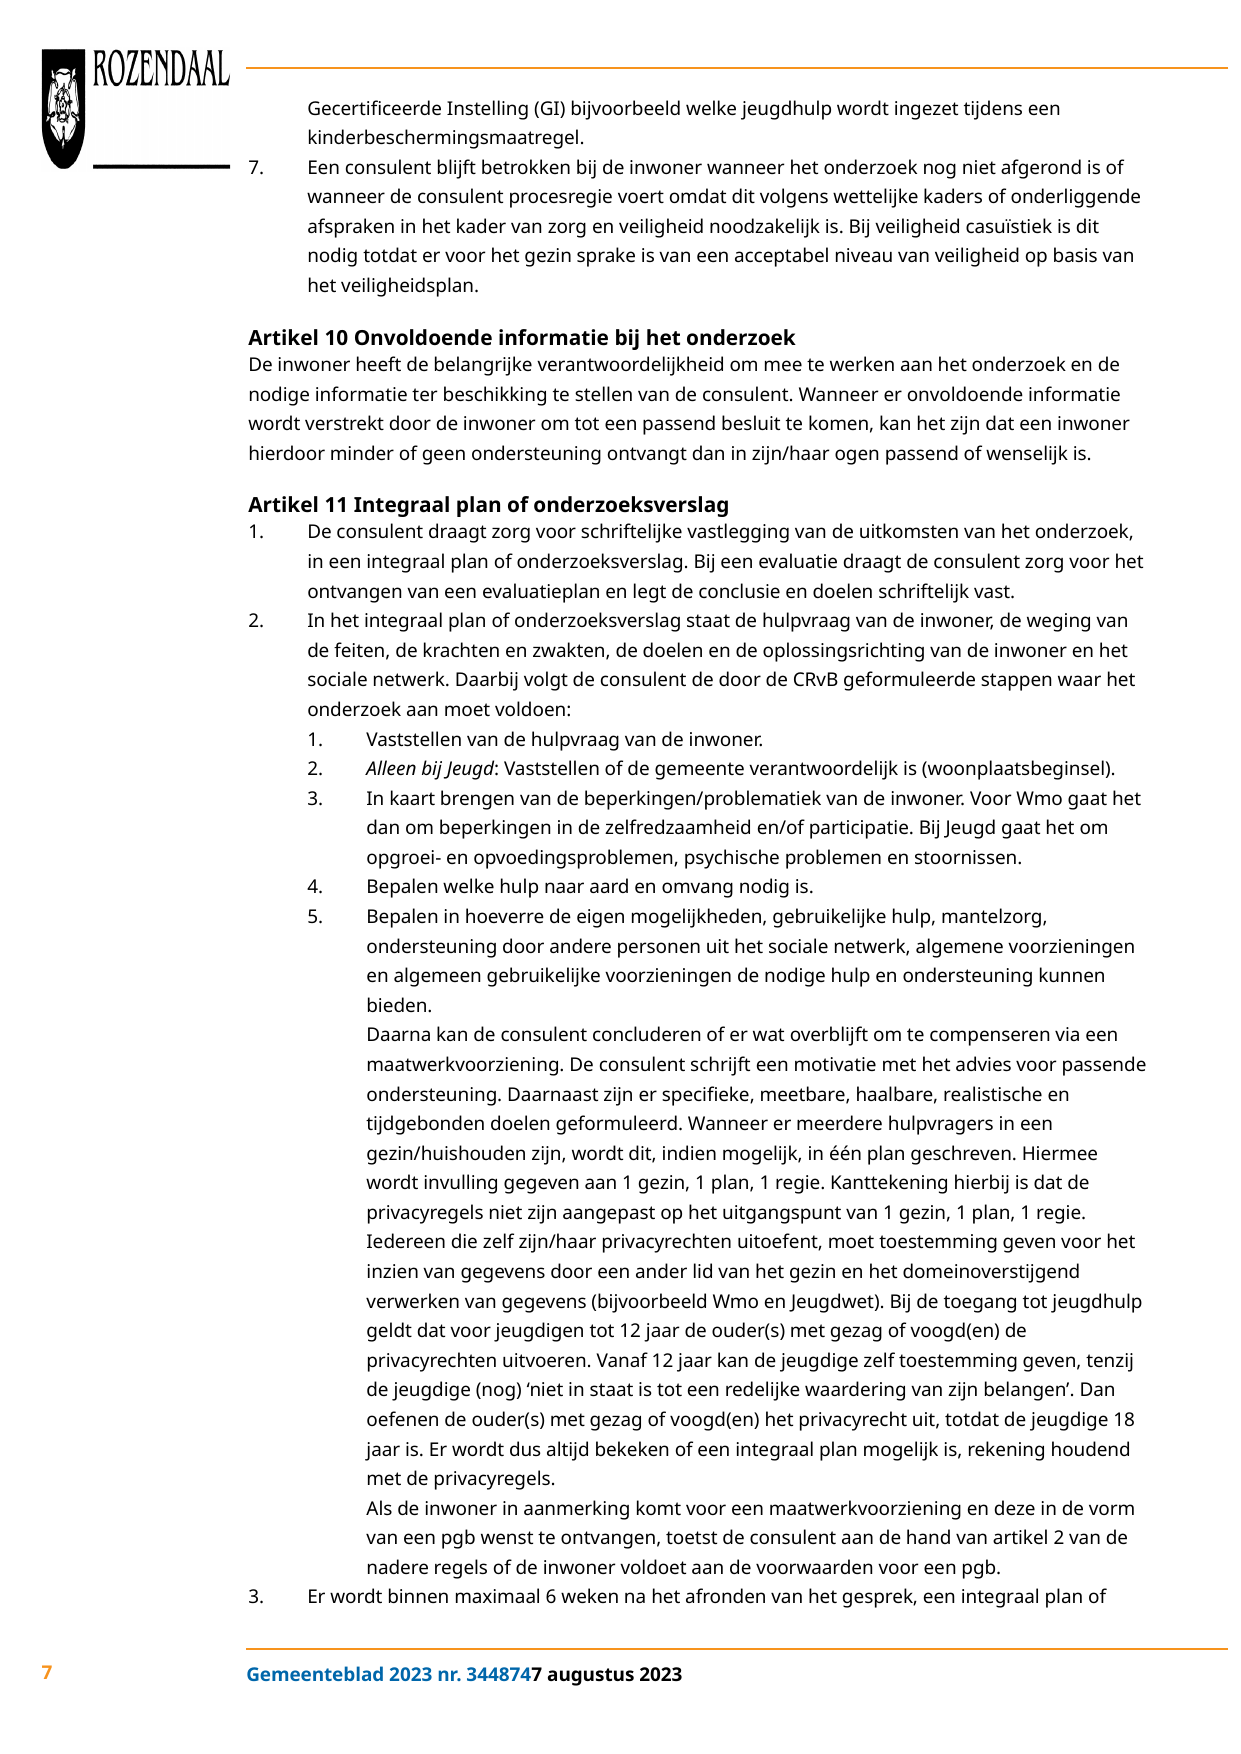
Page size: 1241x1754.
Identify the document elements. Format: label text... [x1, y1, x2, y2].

list Daarna kan de consulent concluderen of er wat overblijft om te compenseren via een maatwerkvoorziening. De consulent schrijft een motivatie met het advies voor passende ondersteuning. Daarnaast zijn er specifieke, meetbare, haalbare, realistische en tijdgebonden doelen geformuleerd. Wanneer er meerdere hulpvragers in een gezin/huishouden zijn, wordt dit, indien mogelijk, in één plan geschreven. Hiermee wordt invulling gegeven aan 1 gezin, 1 plan, 1 regie. Kanttekening hierbij is dat de privacyregels niet zijn aangepast op het uitgangspunt van 1 gezin, 1 plan, 1 regie. Iedereen die zelf zijn/haar privacyrechten uitoefent, moet toestemming geven voor het inzien van gegevens door een ander lid van het gezin en het domeinoverstijgend verwerken van gegevens (bijvoorbeeld Wmo en Jeugdwet). Bij de toegang tot jeugdhulp geldt dat voor jeugdigen tot 12 jaar de ouder(s) met gezag of voogd(en) de privacyrechten uitvoeren. Vanaf 12 jaar kan de jeugdige zelf toestemming geven, tenzij de jeugdige (nog) ‘niet in staat is tot een redelijke waardering van zijn belangen’. Dan oefenen de ouder(s) met gezag of voogd(en) het privacyrecht uit, totdat de jeugdige 18 jaar is. Er wordt dus altijd bekeken of een integraal plan mogelijk is, rekening houdend met de privacyregels. [307, 1022, 1152, 1491]
list Bepalen welke hulp naar aard en omvang nodig is. [307, 874, 1152, 899]
text Artikel 10 Onvoldoende informatie bij het onderzoek [248, 323, 1152, 351]
list In het integraal plan of onderzoeksverslag staat de hulpvraag van de inwoner, de weging van de feiten, de krachten en zwakten, de doelen en de oplossingsrichting van de inwoner en het sociale netwerk. Daarbij volgt de consulent de door de CRvB geformuleerde stappen waar het onderzoek aan moet voldoen: [248, 607, 1152, 722]
list Als de inwoner in aanmerking komt voor een maatwerkvoorziening en deze in de vorm van een pgb wenst te ontvangen, toetst de consulent aan de hand van artikel 2 van de nadere regels of de inwoner voldoet aan de voorwaarden voor een pgb. [307, 1495, 1152, 1580]
text Artikel 11 Integraal plan of onderzoeksverslag [248, 490, 1152, 519]
text De inwoner heeft de belangrijke verantwoordelijkheid om mee te werken aan het onderzoek en de nodige informatie ter beschikking te stellen van de consulent. Wanneer er onvoldoende informatie wordt verstrekt door de inwoner om tot een passend besluit te komen, kan het zijn dat een inwoner hierdoor minder of geen ondersteuning ontvangt dan in zijn/haar ogen passend of wenselijk is. [248, 351, 1152, 466]
list Er wordt binnen maximaal 6 weken na het afronden van het gesprek, een integraal plan of [248, 1584, 1152, 1609]
list Bepalen in hoeverre de eigen mogelijkheden, gebruikelijke hulp, mantelzorg, ondersteuning door andere personen uit het sociale netwerk, algemene voorzieningen en algemeen gebruikelijke voorzieningen de nodige hulp en ondersteuning kunnen bieden. [307, 903, 1152, 1018]
picture [41, 47, 231, 172]
list In kaart brengen van de beperkingen/problematiek van de inwoner. Voor Wmo gaat het dan om beperkingen in de zelfredzaamheid en/of participatie. Bij Jeugd gaat het om opgroei- en opvoedingsproblemen, psychische problemen en stoornissen. [307, 785, 1152, 870]
list Gecertificeerde Instelling (GI) bijvoorbeeld welke jeugdhulp wordt ingezet tijdens een kinderbeschermingsmaatregel. [248, 95, 1152, 150]
list Alleen bij Jeugd: Vaststellen of de gemeente verantwoordelijk is (woonplaatsbeginsel). [307, 755, 1152, 781]
list Vaststellen van de hulpvraag van de inwoner. [307, 726, 1152, 752]
list Een consulent blijft betrokken bij de inwoner wanneer het onderzoek nog niet afgerond is of wanneer de consulent procesregie voert omdat dit volgens wettelijke kaders of onderliggende afspraken in het kader van zorg en veiligheid noodzakelijk is. Bij veiligheid casuïstiek is dit nodig totdat er voor het gezin sprake is van een acceptabel niveau van veiligheid op basis van het veiligheidsplan. [248, 154, 1152, 298]
list De consulent draagt zorg voor schriftelijke vastlegging van de uitkomsten van het onderzoek, in een integraal plan of onderzoeksverslag. Bij een evaluatie draagt de consulent zorg voor het ontvangen van een evaluatieplan en legt de conclusie en doelen schriftelijk vast. [248, 519, 1152, 604]
